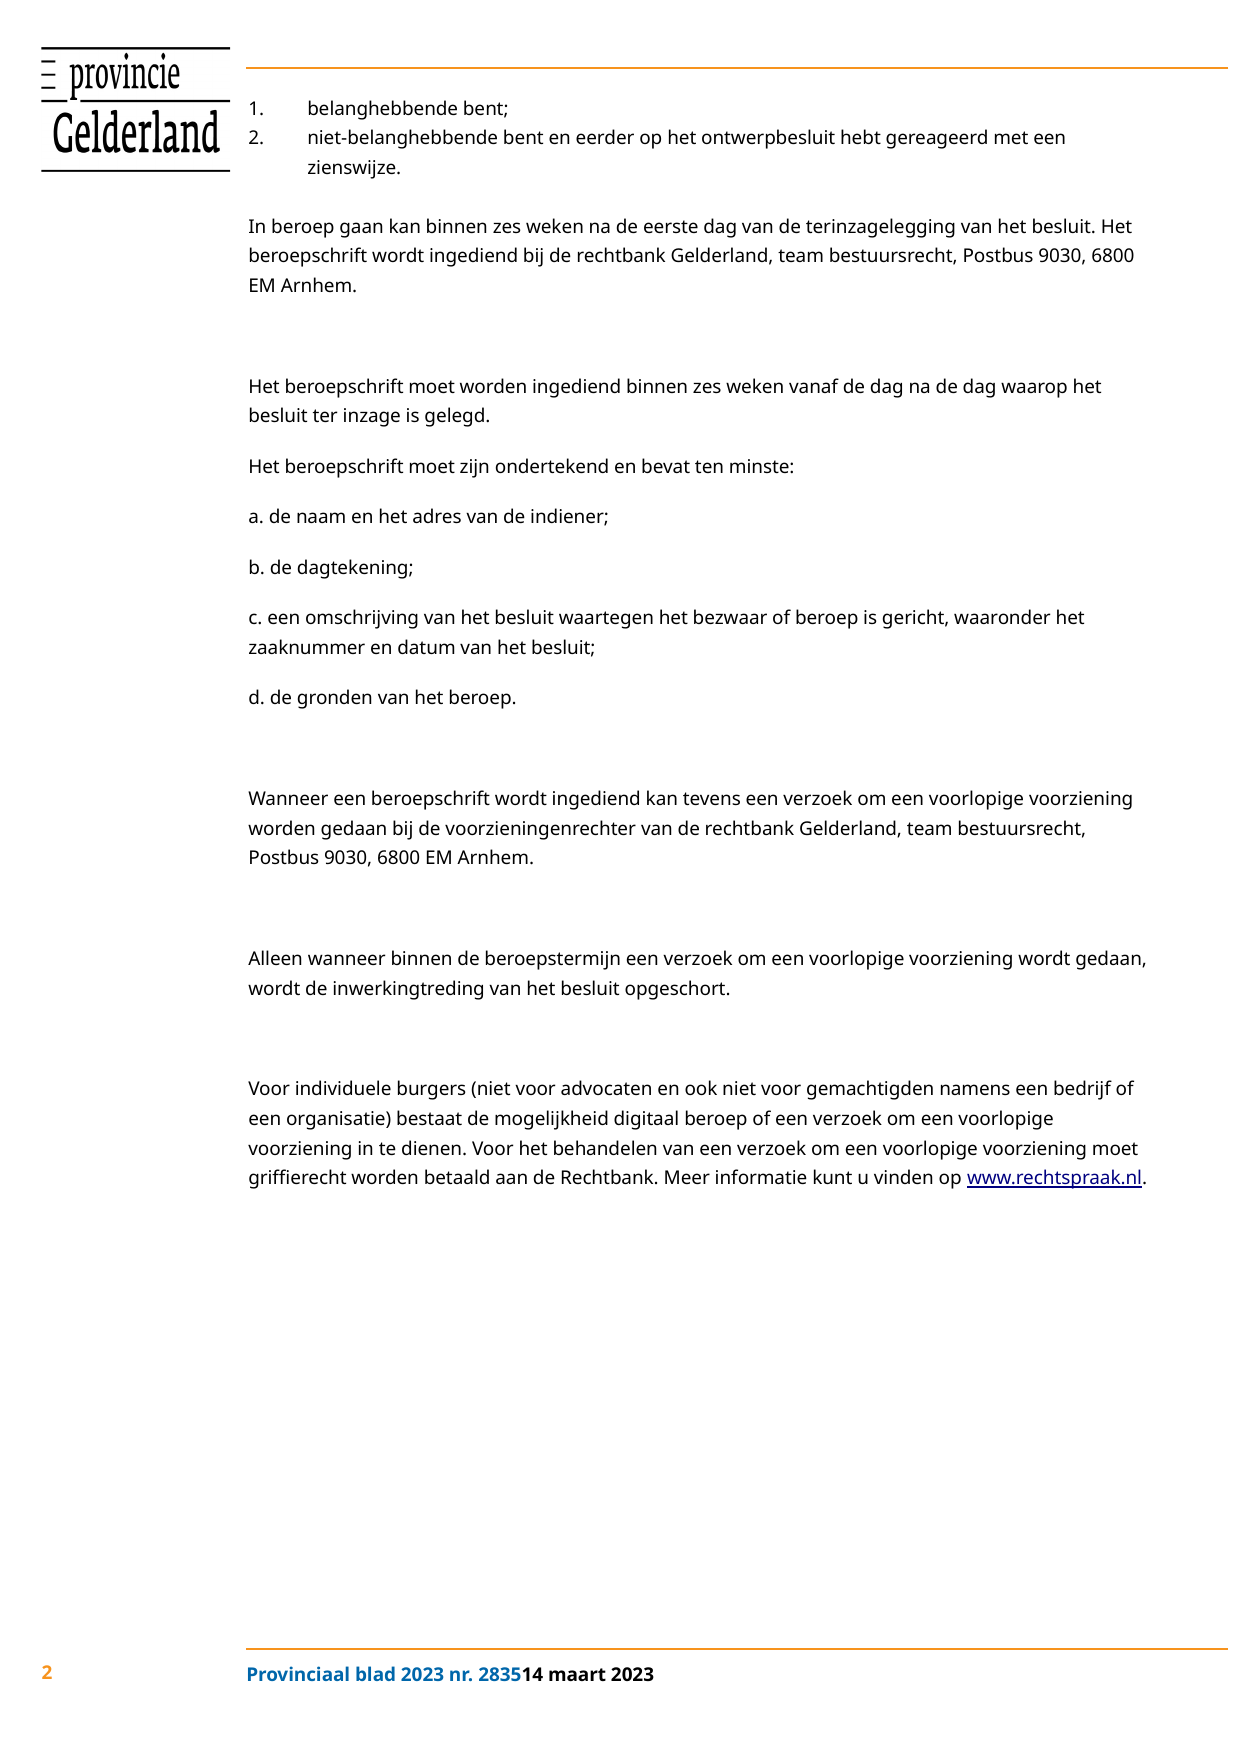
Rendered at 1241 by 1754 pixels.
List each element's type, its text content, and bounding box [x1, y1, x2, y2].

text a. de naam en het adres van de indiener; [248, 503, 1152, 529]
text Alleen wanneer binnen de beroepstermijn een verzoek om een voorlopige voorziening wordt gedaan, wordt de inwerkingtreding van het besluit opgeschort. [248, 945, 1152, 1001]
text Het beroepschrift moet zijn ondertekend en bevat ten minste: [248, 453, 1152, 479]
picture [41, 47, 231, 172]
list belanghebbende bent; [248, 95, 1152, 121]
text d. de gronden van het beroep. [248, 684, 1152, 710]
text Voor individuele burgers (niet voor advocaten en ook niet voor gemachtigden namens een bedrijf of een organisatie) bestaat de mogelijkheid digitaal beroep of een verzoek om een voorlopige voorziening in te dienen. Voor het behandelen van een verzoek om een voorlopige voorziening moet griffierecht worden betaald aan de Rechtbank. Meer informatie kunt u vinden op www.rechtspraak.nl. [248, 1076, 1152, 1190]
text Wanneer een beroepschrift wordt ingediend kan tevens een verzoek om een voorlopige voorziening worden gedaan bij de voorzieningenrechter van de rechtbank Gelderland, team bestuursrecht, Postbus 9030, 6800 EM Arnhem. [248, 785, 1152, 870]
text In beroep gaan kan binnen zes weken na de eerste dag van de terinzagelegging van het besluit. Het beroepschrift wordt ingediend bij de rechtbank Gelderland, team bestuursrecht, Postbus 9030, 6800 EM Arnhem. [248, 213, 1152, 298]
text b. de dagtekening; [248, 554, 1152, 580]
text Het beroepschrift moet worden ingediend binnen zes weken vanaf de dag na de dag waarop het besluit ter inzage is gelegd. [248, 373, 1152, 428]
text c. een omschrijving van het besluit waartegen het bezwaar of beroep is gericht, waaronder het zaaknummer en datum van het besluit; [248, 604, 1152, 660]
list niet-belanghebbende bent en eerder op het ontwerpbesluit hebt gereageerd met een zienswijze. [248, 124, 1152, 180]
